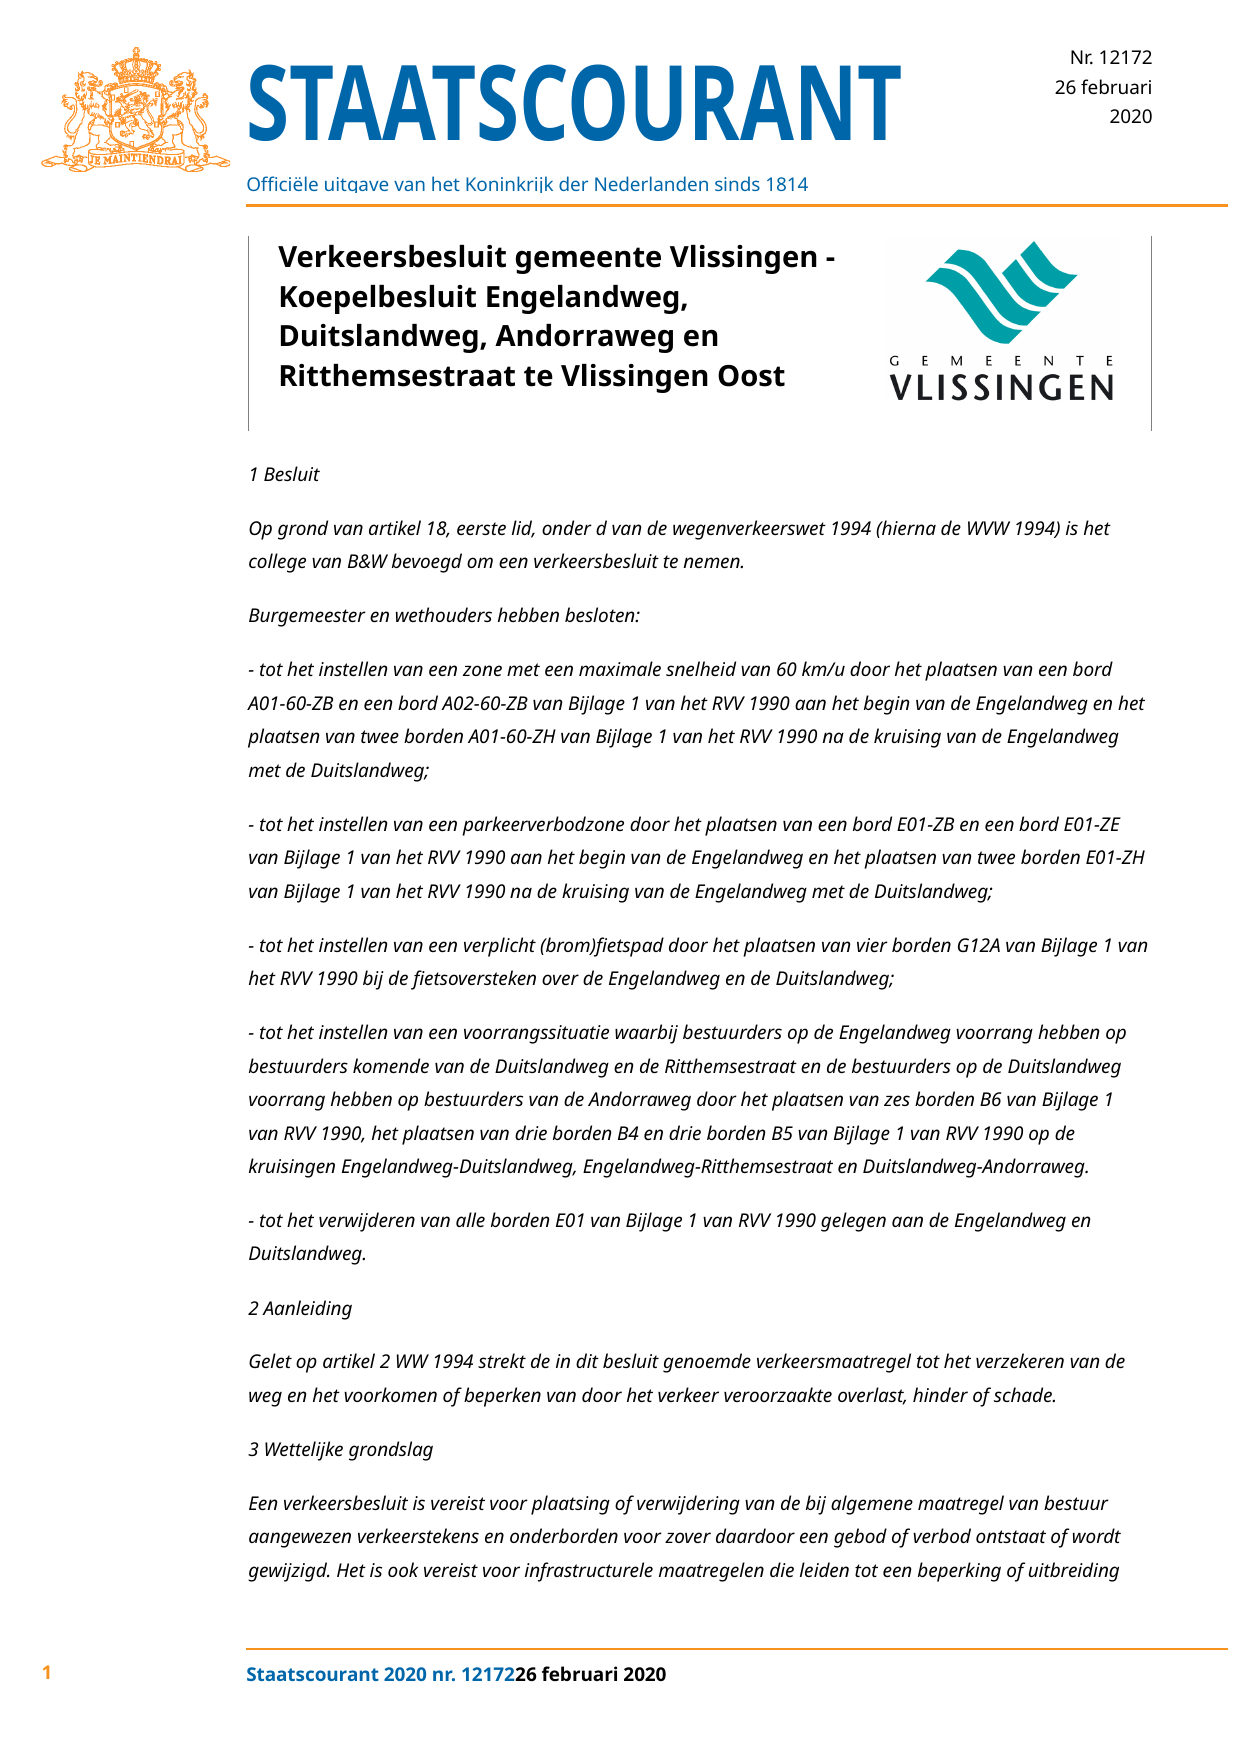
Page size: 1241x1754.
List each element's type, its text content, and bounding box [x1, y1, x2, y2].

text - tot het verwijderen van alle borden E01 van Bijlage 1 van RVV 1990 gelegen aan de Engelandweg en Duitslandweg. [248, 1207, 1152, 1266]
text - tot het instellen van een parkeerverbodzone door het plaatsen van een bord E01-ZB en een bord E01-ZE van Bijlage 1 van het RVV 1990 aan het begin van de Engelandweg en het plaatsen van twee borden E01-ZH van Bijlage 1 van het RVV 1990 na de kruising van de Engelandweg met de Duitslandweg; [248, 811, 1152, 903]
table_header Verkeersbesluit gemeente Vlissingen - Koepelbesluit Engelandweg, Duitslandweg, Andorraweg en Ritthemsestraat te Vlissingen Oost [249, 236, 850, 431]
text - tot het instellen van een zone met een maximale snelheid van 60 km/u door het plaatsen van een bord A01-60-ZB en een bord A02-60-ZB van Bijlage 1 van het RVV 1990 aan het begin van de Engelandweg en het plaatsen van twee borden A01-60-ZH van Bijlage 1 van het RVV 1990 na de kruising van de Engelandweg met de Duitslandweg; [248, 657, 1152, 783]
picture [41, 47, 231, 172]
text 2 Aanleiding [248, 1295, 1152, 1320]
text - tot het instellen van een verplicht (brom)fietspad door het plaatsen van vier borden G12A van Bijlage 1 van het RVV 1990 bij de fietsoversteken over de Engelandweg en de Duitslandweg; [248, 932, 1152, 991]
text - tot het instellen van een voorrangssituatie waarbij bestuurders op de Engelandweg voorrang hebben op bestuurders komende van de Duitslandweg en de Ritthemsestraat en de bestuurders op de Duitslandweg voorrang hebben op bestuurders van de Andorraweg door het plaatsen van zes borden B6 van Bijlage 1 van RVV 1990, het plaatsen van drie borden B4 en drie borden B5 van Bijlage 1 van RVV 1990 op de kruisingen Engelandweg-Duitslandweg, Engelandweg-Ritthemsestraat en Duitslandweg-Andorraweg. [248, 1019, 1152, 1179]
text 1 Besluit [248, 461, 1152, 487]
text Op grond van artikel 18, eerste lid, onder d van de wegenverkeerswet 1994 (hierna de WVW 1994) is het college van B&W bevoegd om een verkeersbesluit te nemen. [248, 515, 1152, 574]
picture [882, 236, 1119, 406]
text 3 Wettelijke grondslag [248, 1436, 1152, 1462]
table_header [850, 236, 1151, 431]
text Burgemeester en wethouders hebben besloten: [248, 602, 1152, 628]
text Een verkeersbesluit is vereist voor plaatsing of verwijdering van de bij algemene maatregel van bestuur aangewezen verkeerstekens en onderborden voor zover daardoor een gebod of verbod ontstaat of wordt gewijzigd. Het is ook vereist voor infrastructurele maatregelen die leiden tot een beperking of uitbreiding [248, 1490, 1152, 1583]
text Gelet op artikel 2 WW 1994 strekt de in dit besluit genoemde verkeersmaatregel tot het verzekeren van de weg en het voorkomen of beperken van door het verkeer veroorzaakte overlast, hinder of schade. [248, 1349, 1152, 1408]
